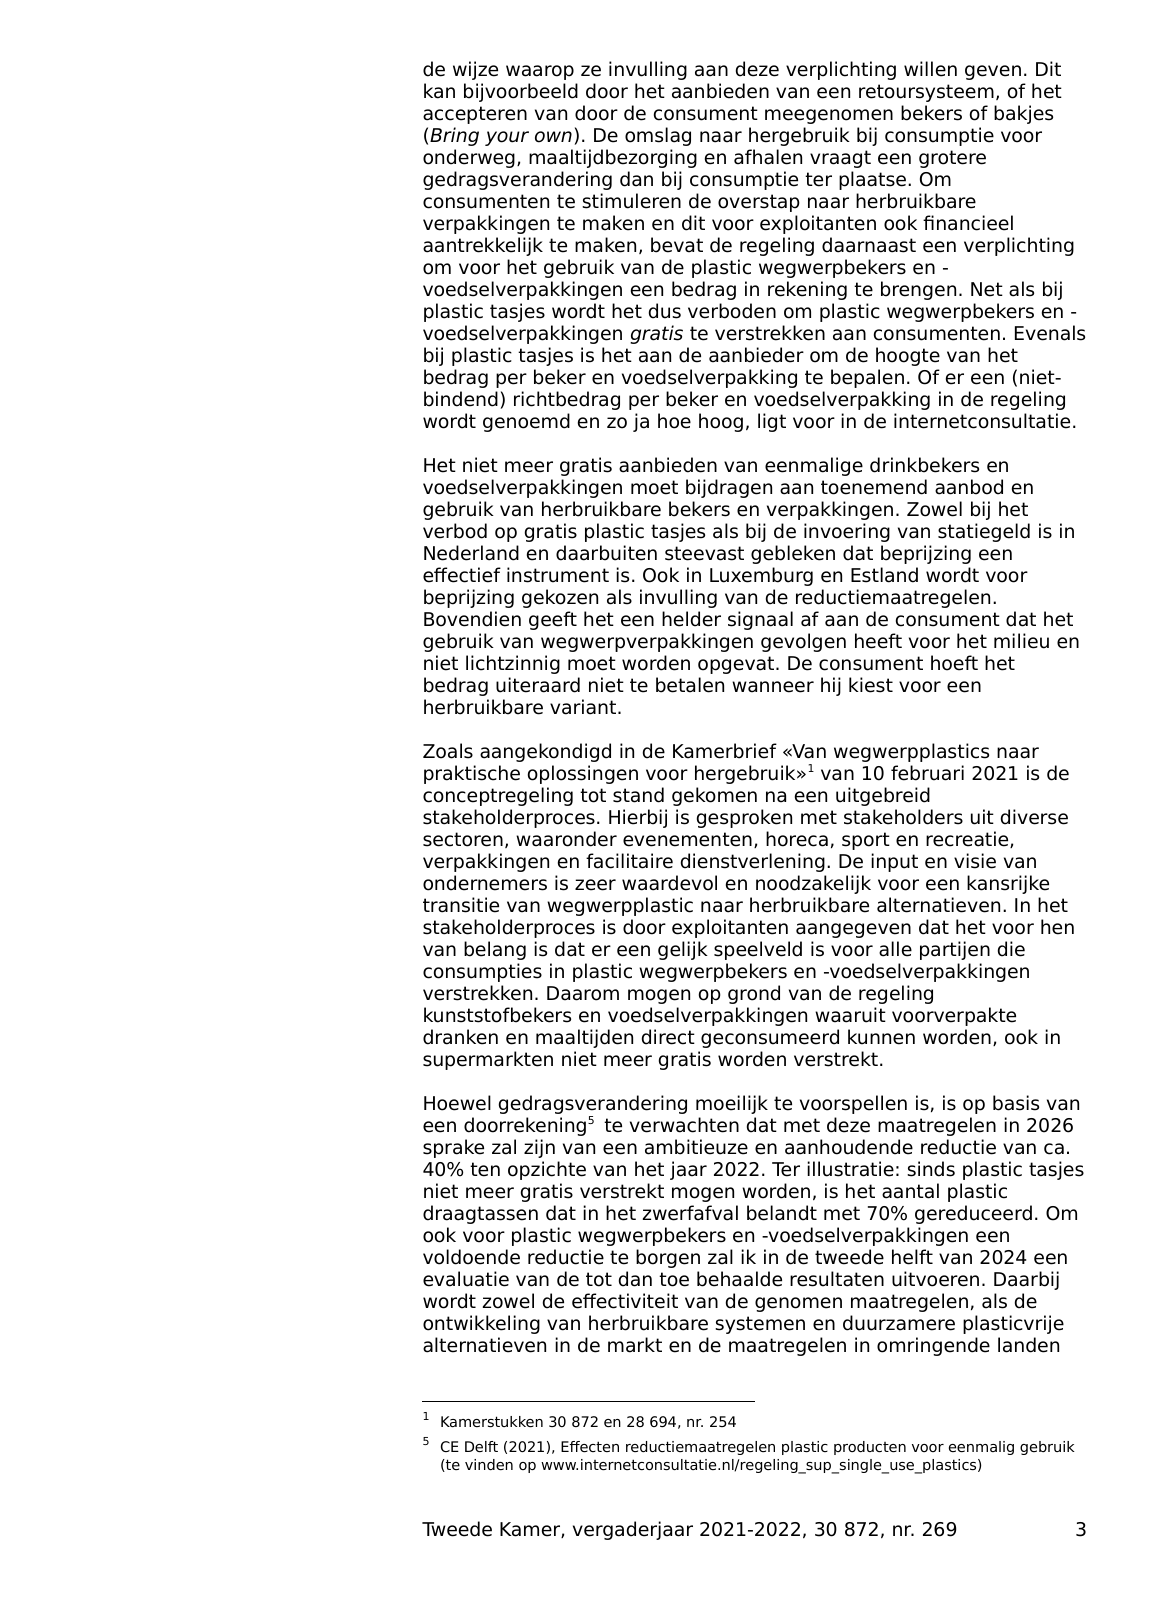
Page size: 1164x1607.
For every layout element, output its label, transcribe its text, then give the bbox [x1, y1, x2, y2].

text CE Delft (2021), Effecten reductiemaatregelen plastic producten voor eenmalig gebruik (te vinden op www.internetconsultatie.nl/regeling_sup_single_use_plastics) [422, 1435, 1087, 1474]
text Zoals aangekondigd in de Kamerbrief «Van wegwerpplastics naar praktische oplossingen voor hergebruik» van 10 februari 2021 is de conceptregeling tot stand gekomen na een uitgebreid stakeholderproces. Hierbij is gesproken met stakeholders uit diverse sectoren, waaronder evenementen, horeca, sport en recreatie, verpakkingen en facilitaire dienstverlening. De input en visie van ondernemers is zeer waardevol en noodzakelijk voor een kansrijke transitie van wegwerpplastic naar herbruikbare alternatieven. In het stakeholderproces is door exploitanten aangegeven dat het voor hen van belang is dat er een gelijk speelveld is voor alle partijen die consumpties in plastic wegwerpbekers en -voedselverpakkingen verstrekken. Daarom mogen op grond van de regeling kunststofbekers en voedselverpakkingen waaruit voorverpakte dranken en maaltijden direct geconsumeerd kunnen worden, ook in supermarkten niet meer gratis worden verstrekt. [422, 741, 1087, 1071]
text Hoewel gedragsverandering moeilijk te voorspellen is, is op basis van een doorrekening te verwachten dat met deze maatregelen in 2026 sprake zal zijn van een ambitieuze en aanhoudende reductie van ca. 40% ten opzichte van het jaar 2022. Ter illustratie: sinds plastic tasjes niet meer gratis verstrekt mogen worden, is het aantal plastic draagtassen dat in het zwerfafval belandt met 70% gereduceerd. Om ook voor plastic wegwerpbekers en -voedselverpakkingen een voldoende reductie te borgen zal ik in de tweede helft van 2024 een evaluatie van de tot dan toe behaalde resultaten uitvoeren. Daarbij wordt zowel de effectiviteit van de genomen maatregelen, als de ontwikkeling van herbruikbare systemen en duurzamere plasticvrije alternatieven in de markt en de maatregelen in omringende landen [422, 1093, 1087, 1356]
text Het niet meer gratis aanbieden van eenmalige drinkbekers en voedselverpakkingen moet bijdragen aan toenemend aanbod en gebruik van herbruikbare bekers en verpakkingen. Zowel bij het verbod op gratis plastic tasjes als bij de invoering van statiegeld is in Nederland en daarbuiten steevast gebleken dat beprijzing een effectief instrument is. Ook in Luxemburg en Estland wordt voor beprijzing gekozen als invulling van de reductiemaatregelen. Bovendien geeft het een helder signaal af aan de consument dat het gebruik van wegwerpverpakkingen gevolgen heeft voor het milieu en niet lichtzinnig moet worden opgevat. De consument hoeft het bedrag uiteraard niet te betalen wanneer hij kiest voor een herbruikbare variant. [422, 455, 1087, 719]
text de wijze waarop ze invulling aan deze verplichting willen geven. Dit kan bijvoorbeeld door het aanbieden van een retoursysteem, of het accepteren van door de consument meegenomen bekers of bakjes (Bring your own). De omslag naar hergebruik bij consumptie voor onderweg, maaltijdbezorging en afhalen vraagt een grotere gedragsverandering dan bij consumptie ter plaatse. Om consumenten te stimuleren de overstap naar herbruikbare verpakkingen te maken en dit voor exploitanten ook financieel aantrekkelijk te maken, bevat de regeling daarnaast een verplichting om voor het gebruik van de plastic wegwerpbekers en -voedselverpakkingen een bedrag in rekening te brengen. Net als bij plastic tasjes wordt het dus verboden om plastic wegwerpbekers en -voedselverpakkingen gratis te verstrekken aan consumenten. Evenals bij plastic tasjes is het aan de aanbieder om de hoogte van het bedrag per beker en voedselverpakking te bepalen. Of er een (niet-bindend) richtbedrag per beker en voedselverpakking in de regeling wordt genoemd en zo ja hoe hoog, ligt voor in de internetconsultatie. [422, 59, 1087, 433]
text Kamerstukken 30 872 en 28 694, nr. 254 [422, 1410, 1087, 1432]
